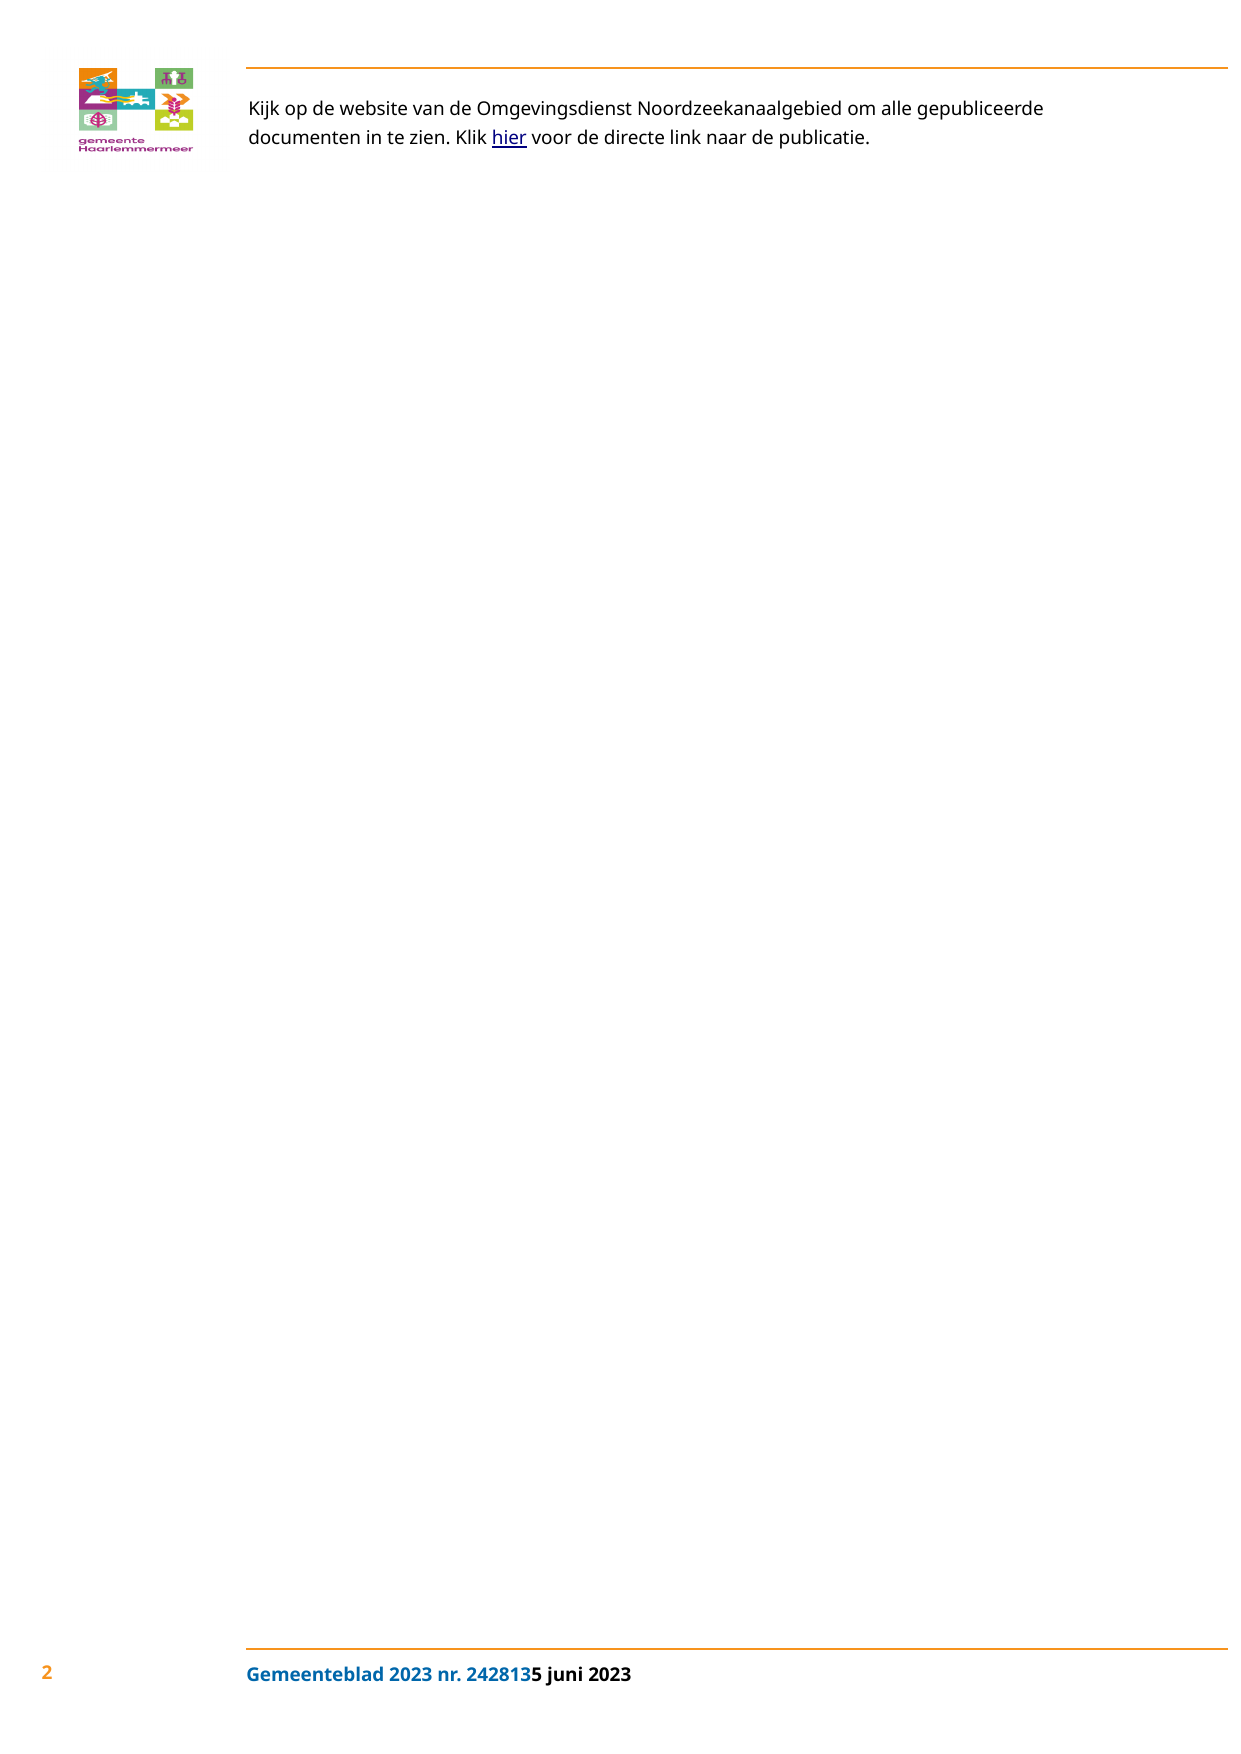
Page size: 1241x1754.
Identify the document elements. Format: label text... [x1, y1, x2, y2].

text Kijk op de website van de Omgevingsdienst Noordzeekanaalgebied om alle gepubliceerde documenten in te zien. Klik hier voor de directe link naar de publicatie. [248, 95, 1152, 150]
picture [41, 47, 231, 172]
